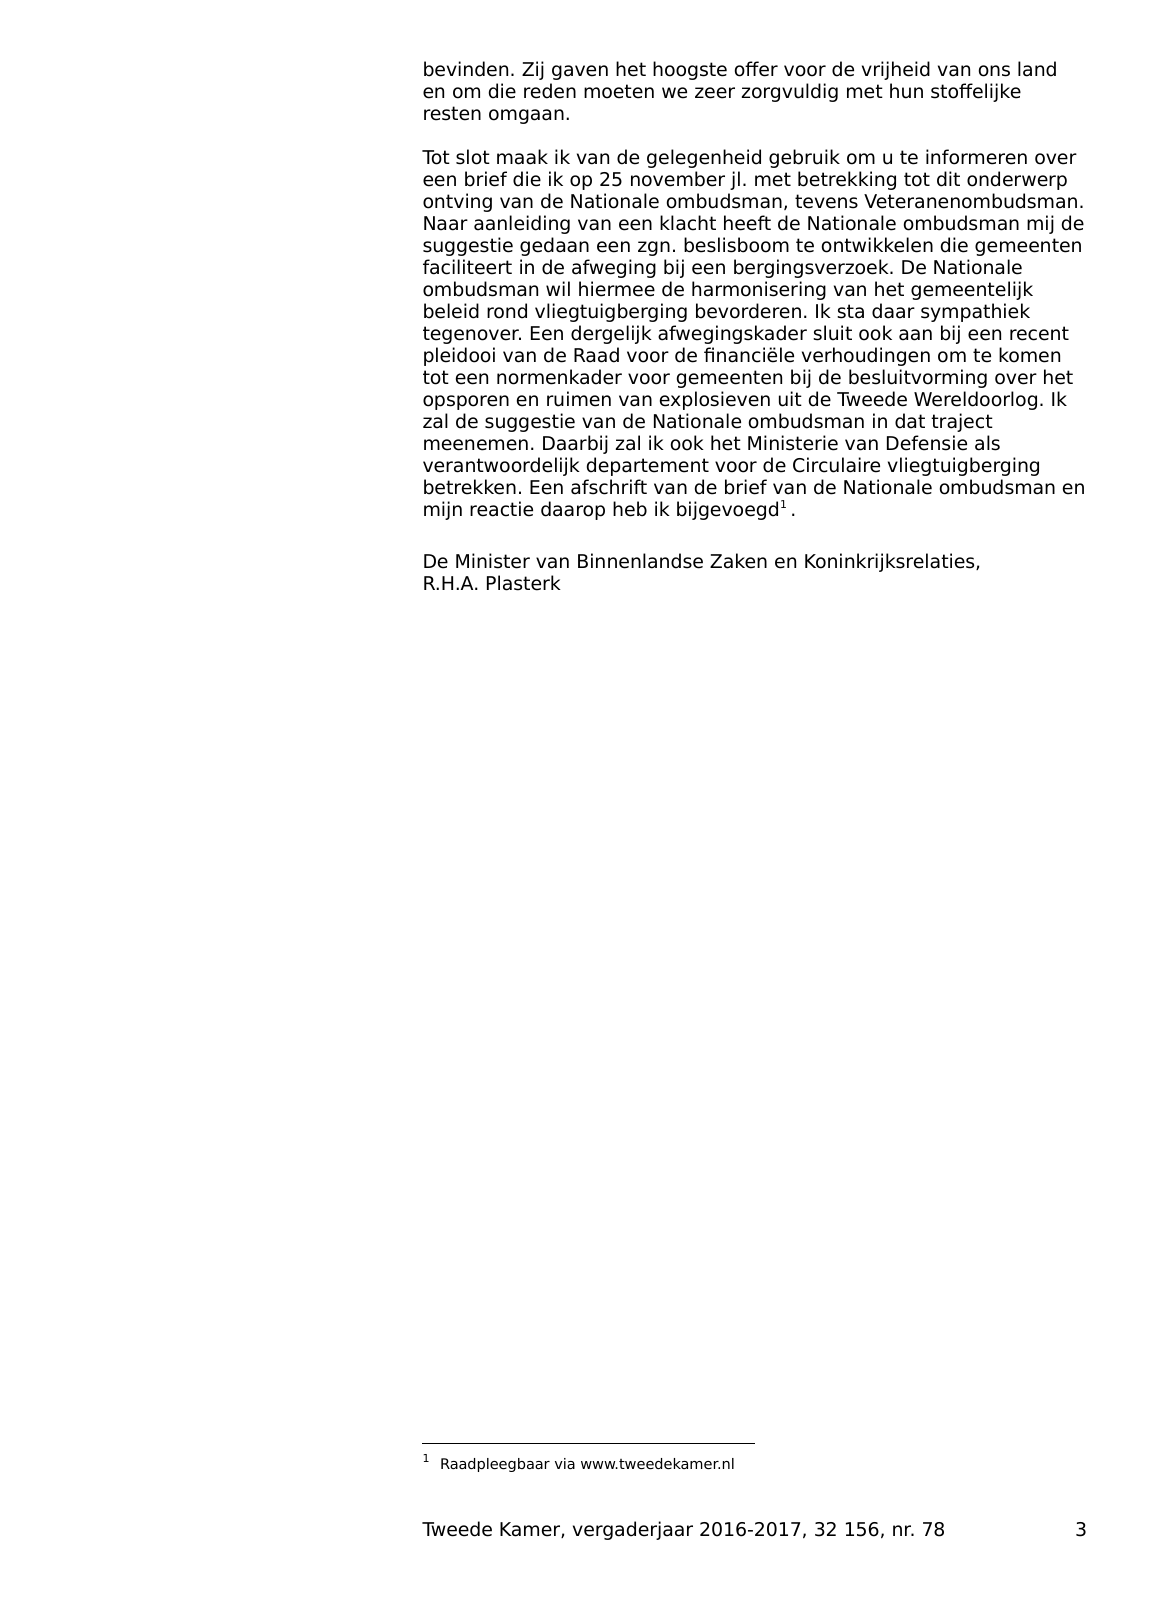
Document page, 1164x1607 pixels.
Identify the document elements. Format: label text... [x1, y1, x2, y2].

text bevinden. Zij gaven het hoogste offer voor de vrijheid van ons land en om die reden moeten we zeer zorgvuldig met hun stoffelijke resten omgaan. [422, 59, 1087, 125]
text Raadpleegbaar via www.tweedekamer.nl [422, 1452, 1087, 1474]
text De Minister van Binnenlandse Zaken en Koninkrijksrelaties, R.H.A. Plasterk [422, 551, 1087, 595]
text Tot slot maak ik van de gelegenheid gebruik om u te informeren over een brief die ik op 25 november jl. met betrekking tot dit onderwerp ontving van de Nationale ombudsman, tevens Veteranenombudsman. Naar aanleiding van een klacht heeft de Nationale ombudsman mij de suggestie gedaan een zgn. beslisboom te ontwikkelen die gemeenten faciliteert in de afweging bij een bergingsverzoek. De Nationale ombudsman wil hiermee de harmonisering van het gemeentelijk beleid rond vliegtuigberging bevorderen. Ik sta daar sympathiek tegenover. Een dergelijk afwegingskader sluit ook aan bij een recent pleidooi van de Raad voor de financiële verhoudingen om te komen tot een normenkader voor gemeenten bij de besluitvorming over het opsporen en ruimen van explosieven uit de Tweede Wereldoorlog. Ik zal de suggestie van de Nationale ombudsman in dat traject meenemen. Daarbij zal ik ook het Ministerie van Defensie als verantwoordelijk departement voor de Circulaire vliegtuigberging betrekken. Een afschrift van de brief van de Nationale ombudsman en mijn reactie daarop heb ik bijgevoegd. [422, 147, 1087, 521]
